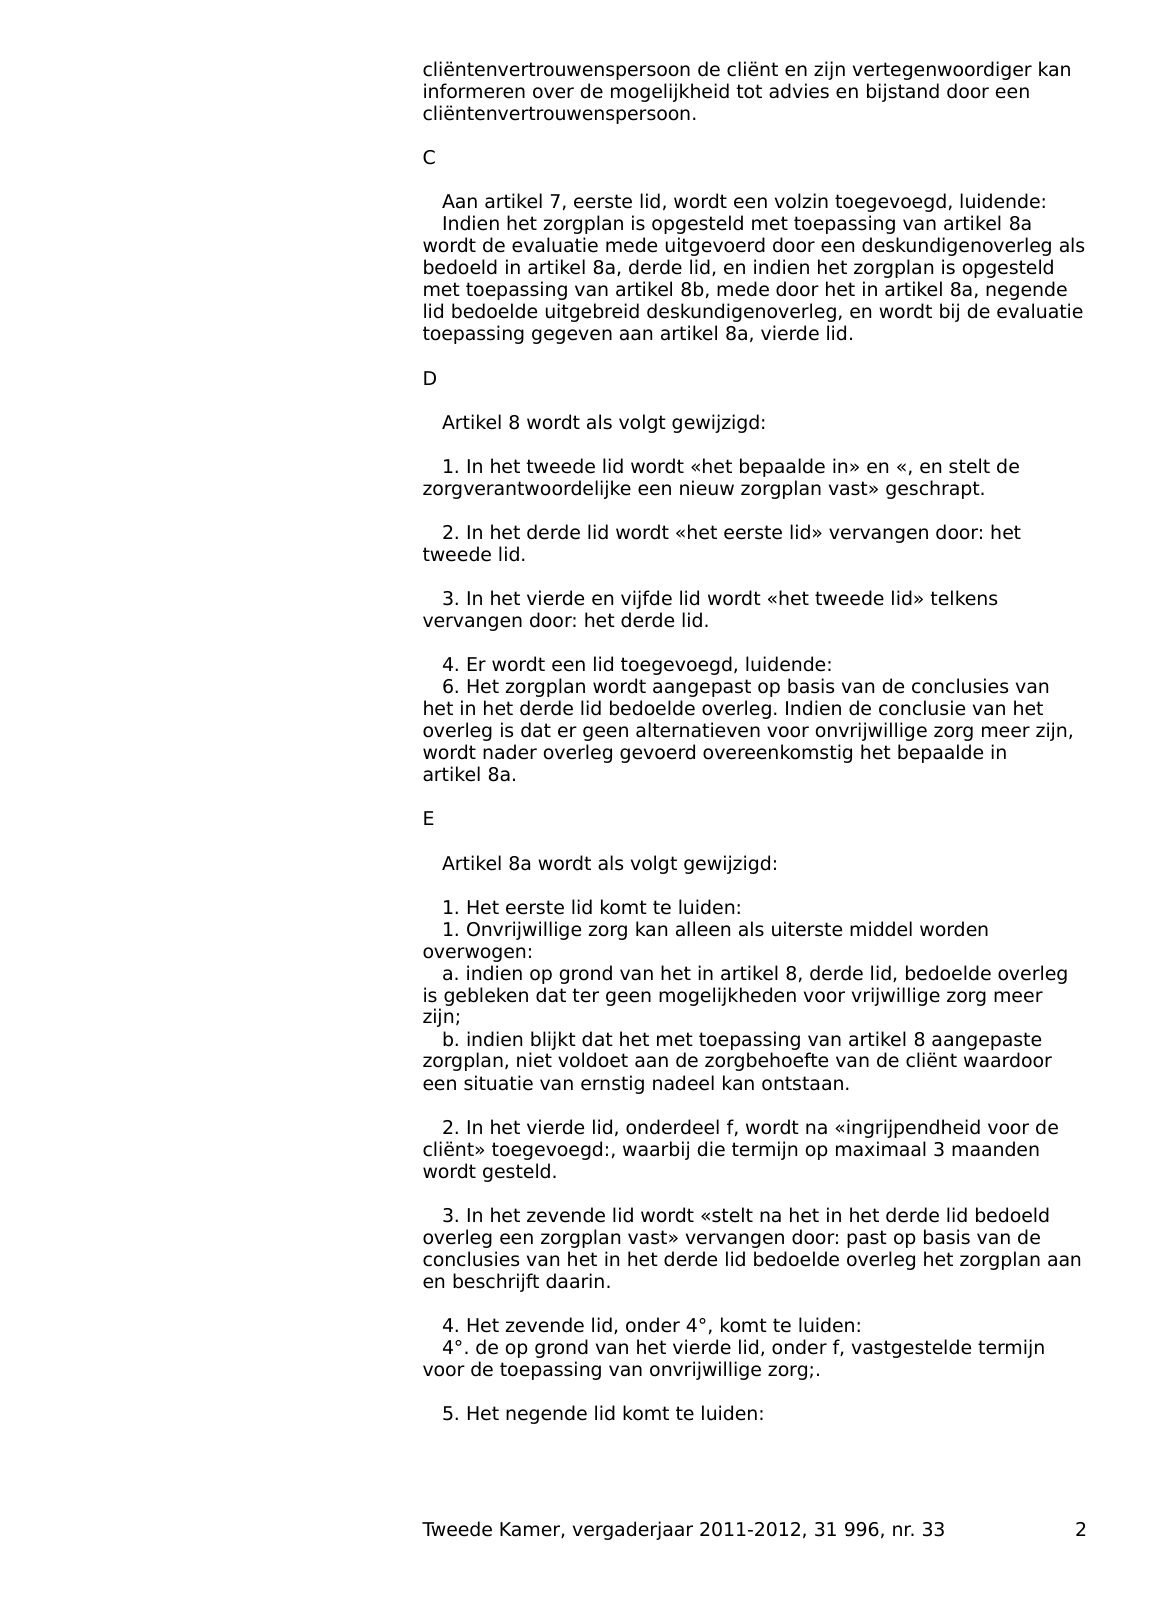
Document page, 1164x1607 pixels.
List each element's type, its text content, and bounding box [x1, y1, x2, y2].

text 2. In het vierde lid, onderdeel f, wordt na «ingrijpendheid voor de cliënt» toegevoegd:, waarbij die termijn op maximaal 3 maanden wordt gesteld. [422, 1117, 1087, 1182]
text 3. In het zevende lid wordt «stelt na het in het derde lid bedoeld overleg een zorgplan vast» vervangen door: past op basis van de conclusies van het in het derde lid bedoelde overleg het zorgplan aan en beschrijft daarin. [422, 1205, 1087, 1293]
text 1. In het tweede lid wordt «het bepaalde in» en «, en stelt de zorgverantwoordelijke een nieuw zorgplan vast» geschrapt. [422, 456, 1087, 500]
text 1. Onvrijwillige zorg kan alleen als uiterste middel worden overwogen: [422, 918, 1087, 962]
text a. indien op grond van het in artikel 8, derde lid, bedoelde overleg is gebleken dat ter geen mogelijkheden voor vrijwillige zorg meer zijn; [422, 962, 1087, 1028]
text 4. Er wordt een lid toegevoegd, luidende: [422, 654, 1087, 676]
text 4. Het zevende lid, onder 4°, komt te luiden: [422, 1315, 1087, 1337]
text Indien het zorgplan is opgesteld met toepassing van artikel 8a wordt de evaluatie mede uitgevoerd door een deskundigenoverleg als bedoeld in artikel 8a, derde lid, en indien het zorgplan is opgesteld met toepassing van artikel 8b, mede door het in artikel 8a, negende lid bedoelde uitgebreid deskundigenoverleg, en wordt bij de evaluatie toepassing gegeven aan artikel 8a, vierde lid. [422, 213, 1087, 345]
text Artikel 8a wordt als volgt gewijzigd: [422, 852, 1087, 874]
text 1. Het eerste lid komt te luiden: [422, 897, 1087, 918]
text 2. In het derde lid wordt «het eerste lid» vervangen door: het tweede lid. [422, 522, 1087, 566]
text 6. Het zorgplan wordt aangepast op basis van de conclusies van het in het derde lid bedoelde overleg. Indien de conclusie van het overleg is dat er geen alternatieven voor onvrijwillige zorg meer zijn, wordt nader overleg gevoerd overeenkomstig het bepaalde in artikel 8a. [422, 676, 1087, 786]
text b. indien blijkt dat het met toepassing van artikel 8 aangepaste zorgplan, niet voldoet aan de zorgbehoefte van de cliënt waardoor een situatie van ernstig nadeel kan ontstaan. [422, 1028, 1087, 1094]
text 5. Het negende lid komt te luiden: [422, 1403, 1087, 1425]
text cliëntenvertrouwenspersoon de cliënt en zijn vertegenwoordiger kan informeren over de mogelijkheid tot advies en bijstand door een cliëntenvertrouwenspersoon. [422, 59, 1087, 125]
subtitle C [422, 147, 1087, 169]
text Aan artikel 7, eerste lid, wordt een volzin toegevoegd, luidende: [422, 191, 1087, 213]
text 3. In het vierde en vijfde lid wordt «het tweede lid» telkens vervangen door: het derde lid. [422, 588, 1087, 632]
subtitle D [422, 367, 1087, 389]
text Artikel 8 wordt als volgt gewijzigd: [422, 412, 1087, 433]
text 4°. de op grond van het vierde lid, onder f, vastgestelde termijn voor de toepassing van onvrijwillige zorg;. [422, 1337, 1087, 1381]
subtitle E [422, 808, 1087, 830]
